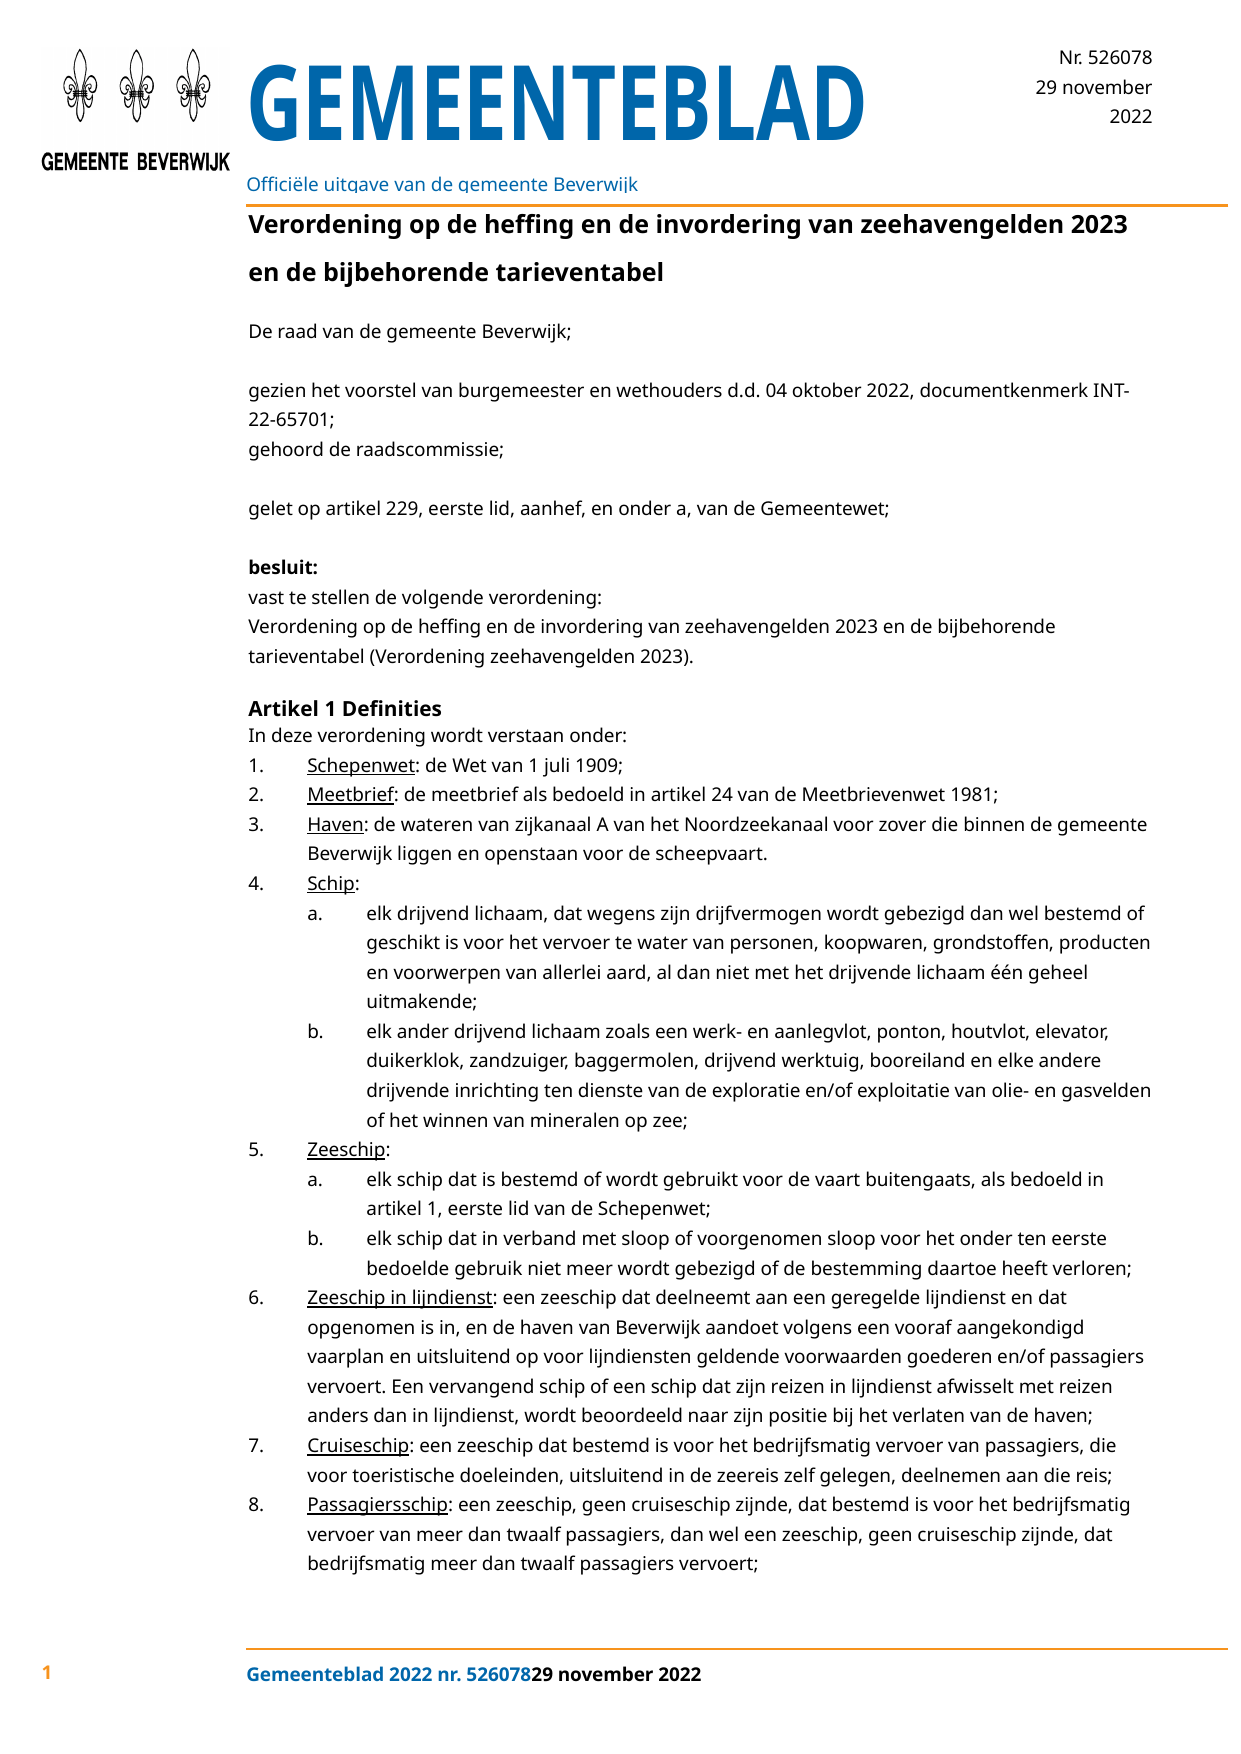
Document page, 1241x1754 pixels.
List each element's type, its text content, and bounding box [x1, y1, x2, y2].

list Cruiseschip: een zeeschip dat bestemd is voor het bedrijfsmatig vervoer van passagiers, die voor toeristische doeleinden, uitsluitend in de zeereis zelf gelegen, deelnemen aan die reis; [248, 1432, 1152, 1487]
text Artikel 1 Definities [248, 694, 1152, 722]
list Zeeschip in lijndienst: een zeeschip dat deelneemt aan een geregelde lijndienst en dat opgenomen is in, en de haven van Beverwijk aandoet volgens een vooraf aangekondigd vaarplan en uitsluitend op voor lijndiensten geldende voorwaarden goederen en/of passagiers vervoert. Een vervangend schip of een schip dat zijn reizen in lijndienst afwisselt met reizen anders dan in lijndienst, wordt beoordeeld naar zijn positie bij het verlaten van de haven; [248, 1284, 1152, 1428]
list Zeeschip: [248, 1136, 1152, 1162]
text Verordening op de heffing en de invordering van zeehavengelden 2023 en de bijbehorende tarieventabel (Verordening zeehavengelden 2023). [248, 614, 1152, 669]
list elk ander drijvend lichaam zoals een werk- en aanlegvlot, ponton, houtvlot, elevator, duikerklok, zandzuiger, baggermolen, drijvend werktuig, booreiland en elke andere drijvende inrichting ten dienste van de exploratie en/of exploitatie van olie- en gasvelden of het winnen van mineralen op zee; [307, 1018, 1152, 1132]
list Schepenwet: de Wet van 1 juli 1909; [248, 752, 1152, 777]
list elk schip dat in verband met sloop of voorgenomen sloop voor het onder ten eerste bedoelde gebruik niet meer wordt gebezigd of de bestemming daartoe heeft verloren; [307, 1225, 1152, 1280]
text besluit: [248, 554, 1152, 580]
text gezien het voorstel van burgemeester en wethouders d.d. 04 oktober 2022, documentkenmerk INT-22-65701; [248, 377, 1152, 432]
text vast te stellen de volgende verordening: [248, 584, 1152, 610]
list Passagiersschip: een zeeschip, geen cruiseschip zijnde, dat bestemd is voor het bedrijfsmatig vervoer van meer dan twaalf passagiers, dan wel een zeeschip, geen cruiseschip zijnde, dat bedrijfsmatig meer dan twaalf passagiers vervoert; [248, 1491, 1152, 1576]
text gelet op artikel 229, eerste lid, aanhef, en onder a, van de Gemeentewet; [248, 495, 1152, 521]
list Haven: de wateren van zijkanaal A van het Noordzeekanaal voor zover die binnen de gemeente Beverwijk liggen en openstaan voor de scheepvaart. [248, 811, 1152, 866]
list Schip: [248, 870, 1152, 896]
text In deze verordening wordt verstaan onder: [248, 722, 1152, 748]
picture [41, 47, 231, 172]
list elk schip dat is bestemd of wordt gebruikt voor de vaart buitengaats, als bedoeld in artikel 1, eerste lid van de Schepenwet; [307, 1166, 1152, 1221]
list elk drijvend lichaam, dat wegens zijn drijfvermogen wordt gebezigd dan wel bestemd of geschikt is voor het vervoer te water van personen, koopwaren, grondstoffen, producten en voorwerpen van allerlei aard, al dan niet met het drijvende lichaam één geheel uitmakende; [307, 900, 1152, 1014]
text Verordening op de heffing en de invordering van zeehavengelden 2023 en de bijbehorende tarieventabel [248, 207, 1152, 288]
list Meetbrief: de meetbrief als bedoeld in artikel 24 van de Meetbrievenwet 1981; [248, 781, 1152, 807]
text gehoord de raadscommissie; [248, 436, 1152, 462]
text De raad van de gemeente Beverwijk; [248, 318, 1152, 344]
